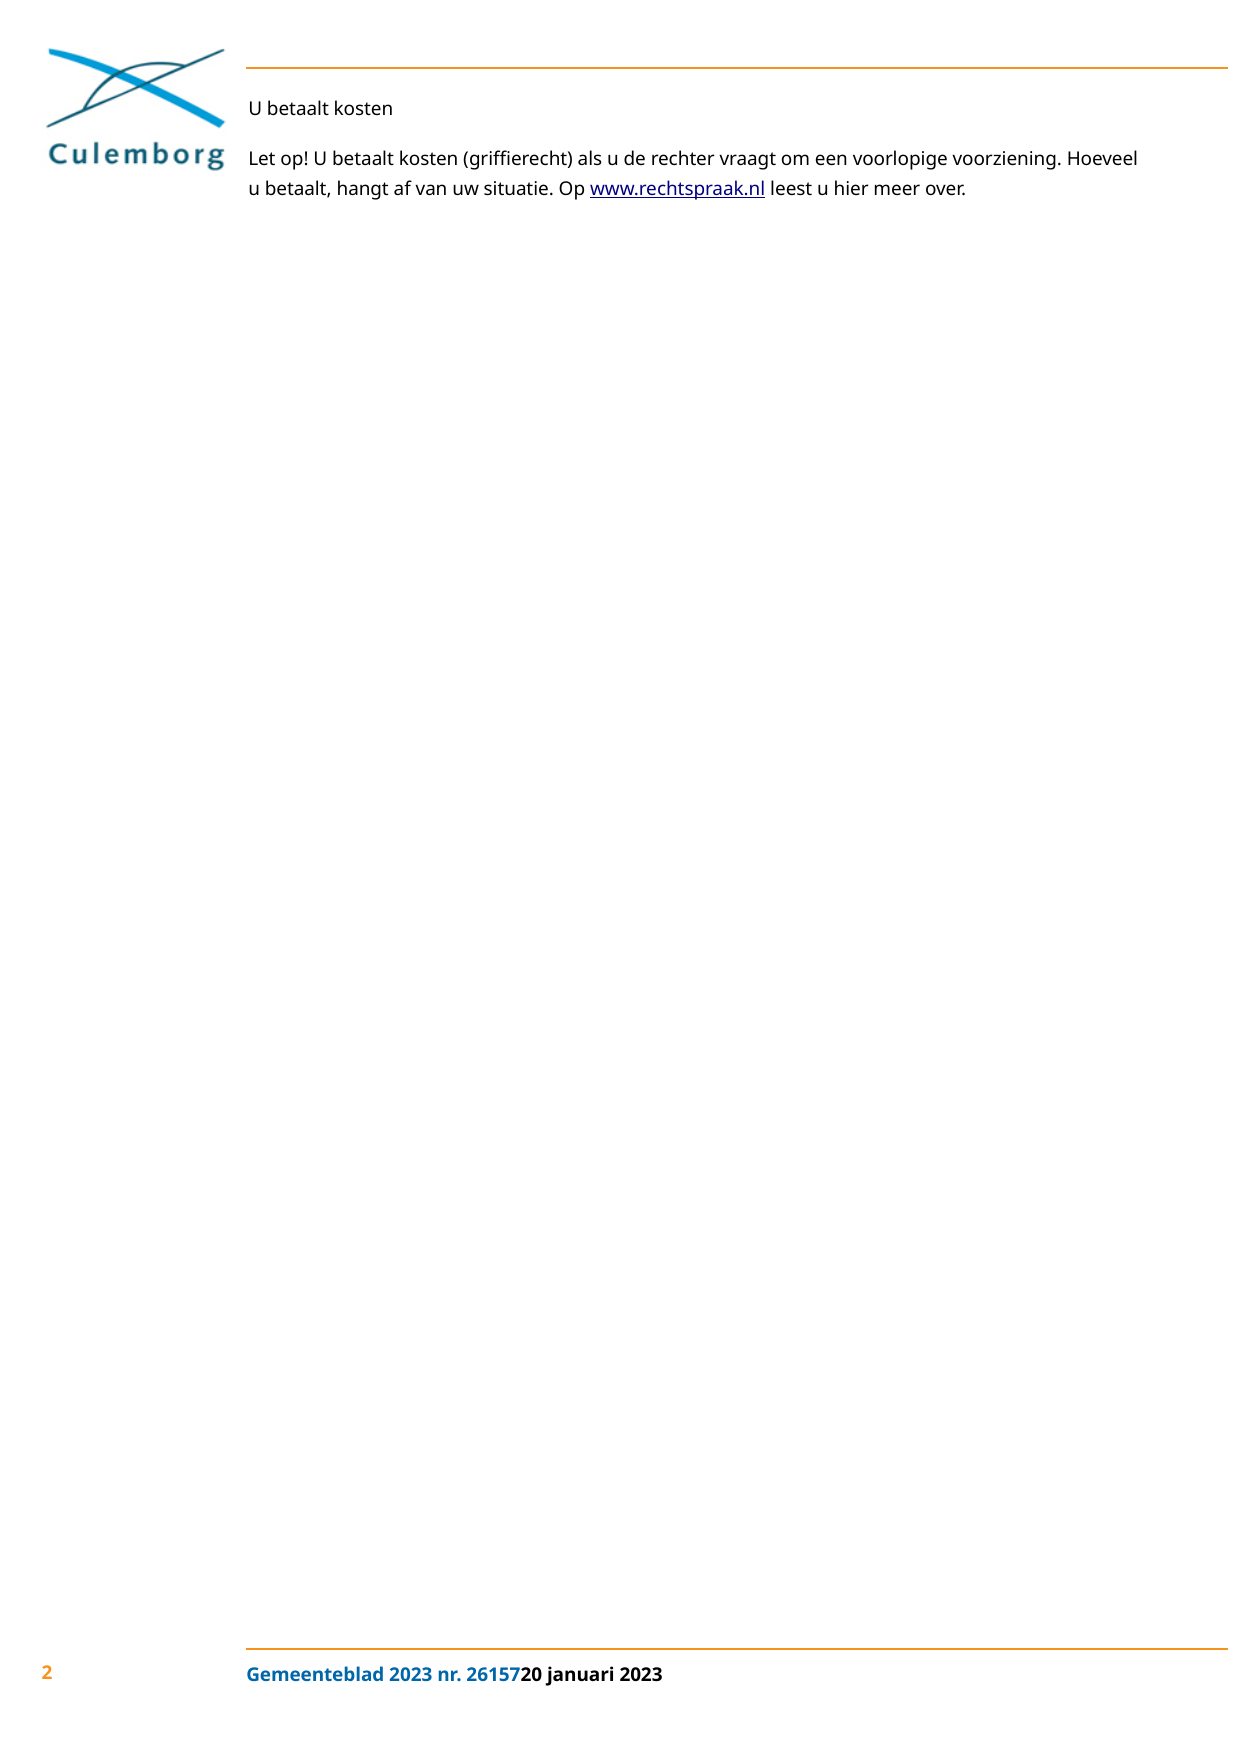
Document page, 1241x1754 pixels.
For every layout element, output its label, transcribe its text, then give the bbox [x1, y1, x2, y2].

text Let op! U betaalt kosten (griffierecht) als u de rechter vraagt om een voorlopige voorziening. Hoeveel u betaalt, hangt af van uw situatie. Op www.rechtspraak.nl leest u hier meer over. [248, 145, 1152, 201]
text U betaalt kosten [248, 95, 1152, 121]
picture [41, 47, 231, 172]
